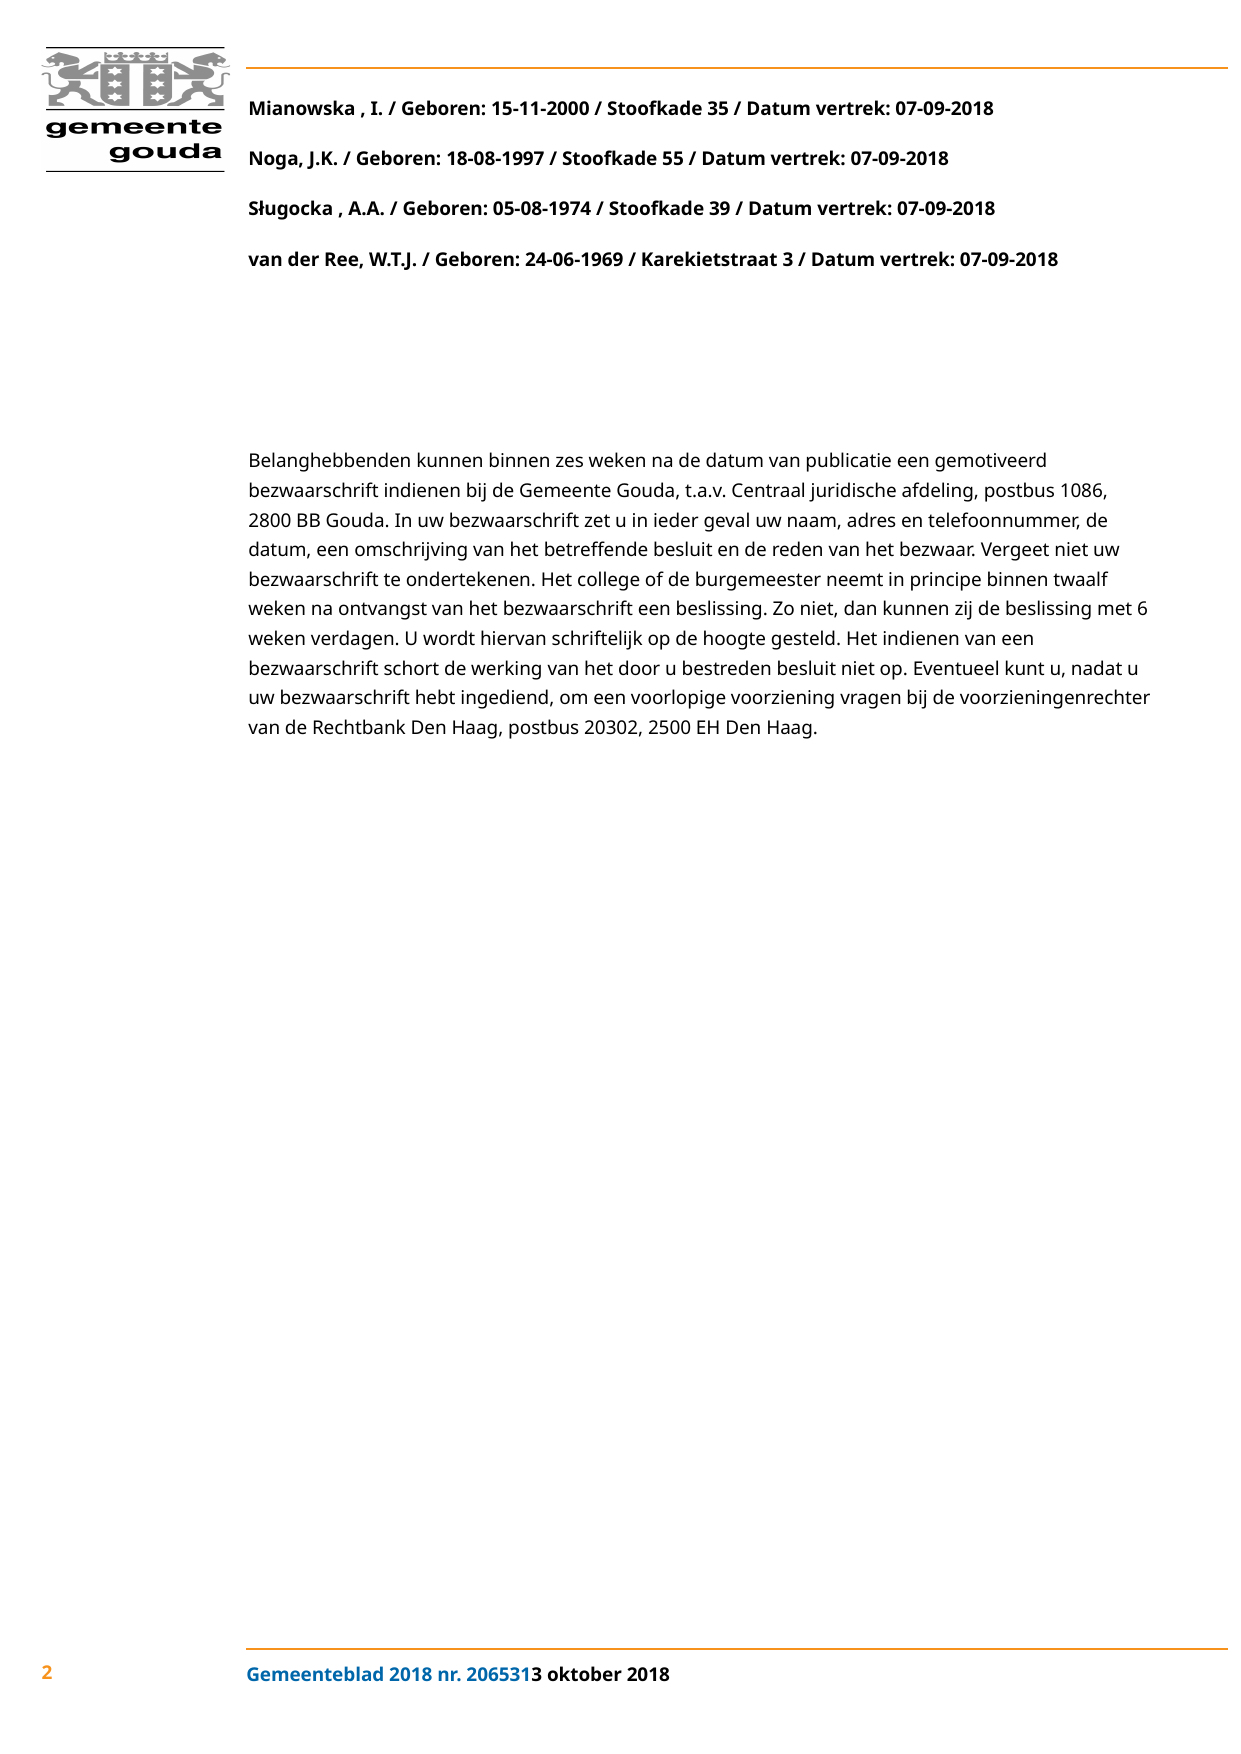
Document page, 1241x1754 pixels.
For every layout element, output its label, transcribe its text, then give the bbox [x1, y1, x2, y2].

text Noga, J.K. / Geboren: 18-08-1997 / Stoofkade 55 / Datum vertrek: 07-09-2018 [248, 145, 1152, 171]
text van der Ree, W.T.J. / Geboren: 24-06-1969 / Karekietstraat 3 / Datum vertrek: 07-09-2018 [248, 246, 1152, 272]
text Belanghebbenden kunnen binnen zes weken na de datum van publicatie een gemotiveerd bezwaarschrift indienen bij de Gemeente Gouda, t.a.v. Centraal juridische afdeling, postbus 1086, 2800 BB Gouda. In uw bezwaarschrift zet u in ieder geval uw naam, adres en telefoonnummer, de datum, een omschrijving van het betreffende besluit en de reden van het bezwaar. Vergeet niet uw bezwaarschrift te ondertekenen. Het college of de burgemeester neemt in principe binnen twaalf weken na ontvangst van het bezwaarschrift een beslissing. Zo niet, dan kunnen zij de beslissing met 6 weken verdagen. U wordt hiervan schriftelijk op de hoogte gesteld. Het indienen van een bezwaarschrift schort de werking van het door u bestreden besluit niet op. Eventueel kunt u, nadat u uw bezwaarschrift hebt ingediend, om een voorlopige voorziening vragen bij de voorzieningenrechter van de Rechtbank Den Haag, postbus 20302, 2500 EH Den Haag. [248, 448, 1152, 740]
text Sługocka , A.A. / Geboren: 05-08-1974 / Stoofkade 39 / Datum vertrek: 07-09-2018 [248, 196, 1152, 221]
text Mianowska , I. / Geboren: 15-11-2000 / Stoofkade 35 / Datum vertrek: 07-09-2018 [248, 95, 1152, 121]
picture [41, 47, 231, 172]
